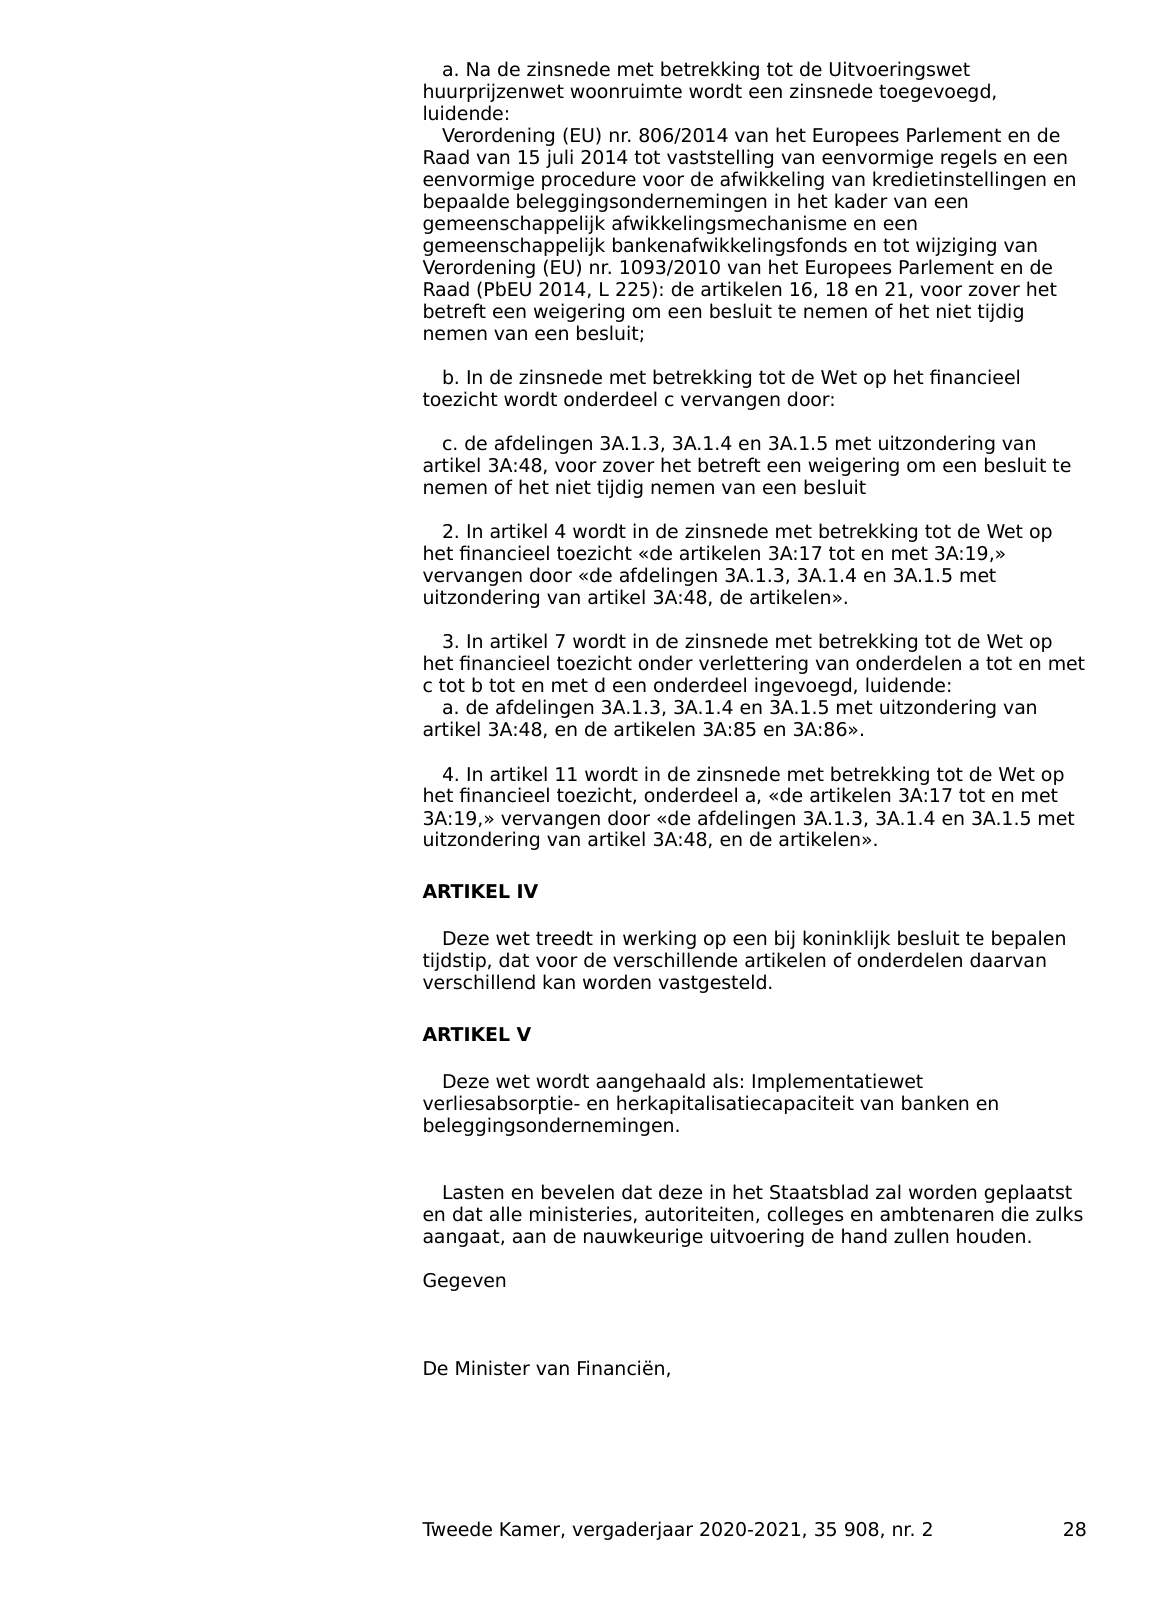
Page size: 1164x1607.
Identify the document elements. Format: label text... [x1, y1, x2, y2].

text a. Na de zinsnede met betrekking tot de Uitvoeringswet huurprijzenwet woonruimte wordt een zinsnede toegevoegd, luidende: [422, 59, 1087, 125]
text Deze wet wordt aangehaald als: Implementatiewet verliesabsorptie- en herkapitalisatiecapaciteit van banken en beleggingsondernemingen. [422, 1071, 1087, 1137]
text 4. In artikel 11 wordt in de zinsnede met betrekking tot de Wet op het financieel toezicht, onderdeel a, «de artikelen 3A:17 tot en met 3A:19,» vervangen door «de afdelingen 3A.1.3, 3A.1.4 en 3A.1.5 met uitzondering van artikel 3A:48, en de artikelen». [422, 763, 1087, 851]
text Gegeven [422, 1270, 1087, 1292]
text b. In de zinsnede met betrekking tot de Wet op het financieel toezicht wordt onderdeel c vervangen door: [422, 367, 1087, 411]
text Deze wet treedt in werking op een bij koninklijk besluit te bepalen tijdstip, dat voor de verschillende artikelen of onderdelen daarvan verschillend kan worden vastgesteld. [422, 928, 1087, 994]
text 2. In artikel 4 wordt in de zinsnede met betrekking tot de Wet op het financieel toezicht «de artikelen 3A:17 tot en met 3A:19,» vervangen door «de afdelingen 3A.1.3, 3A.1.4 en 3A.1.5 met uitzondering van artikel 3A:48, de artikelen». [422, 521, 1087, 609]
text 3. In artikel 7 wordt in de zinsnede met betrekking tot de Wet op het financieel toezicht onder verlettering van onderdelen a tot en met c tot b tot en met d een onderdeel ingevoegd, luidende: [422, 631, 1087, 697]
text a. de afdelingen 3A.1.3, 3A.1.4 en 3A.1.5 met uitzondering van artikel 3A:48, en de artikelen 3A:85 en 3A:86». [422, 697, 1087, 741]
text Lasten en bevelen dat deze in het Staatsblad zal worden geplaatst en dat alle ministeries, autoriteiten, colleges en ambtenaren die zulks aangaat, aan de nauwkeurige uitvoering de hand zullen houden. [422, 1182, 1087, 1247]
text Verordening (EU) nr. 806/2014 van het Europees Parlement en de Raad van 15 juli 2014 tot vaststelling van eenvormige regels en een eenvormige procedure voor de afwikkeling van kredietinstellingen en bepaalde beleggingsondernemingen in het kader van een gemeenschappelijk afwikkelingsmechanisme en een gemeenschappelijk bankenafwikkelingsfonds en tot wijziging van Verordening (EU) nr. 1093/2010 van het Europees Parlement en de Raad (PbEU 2014, L 225): de artikelen 16, 18 en 21, voor zover het betreft een weigering om een besluit te nemen of het niet tijdig nemen van een besluit; [422, 125, 1087, 345]
text De Minister van Financiën, [422, 1358, 1087, 1380]
subtitle ARTIKEL IV [422, 881, 1087, 903]
text c. de afdelingen 3A.1.3, 3A.1.4 en 3A.1.5 met uitzondering van artikel 3A:48, voor zover het betreft een weigering om een besluit te nemen of het niet tijdig nemen van een besluit [422, 433, 1087, 499]
subtitle ARTIKEL V [422, 1024, 1087, 1046]
